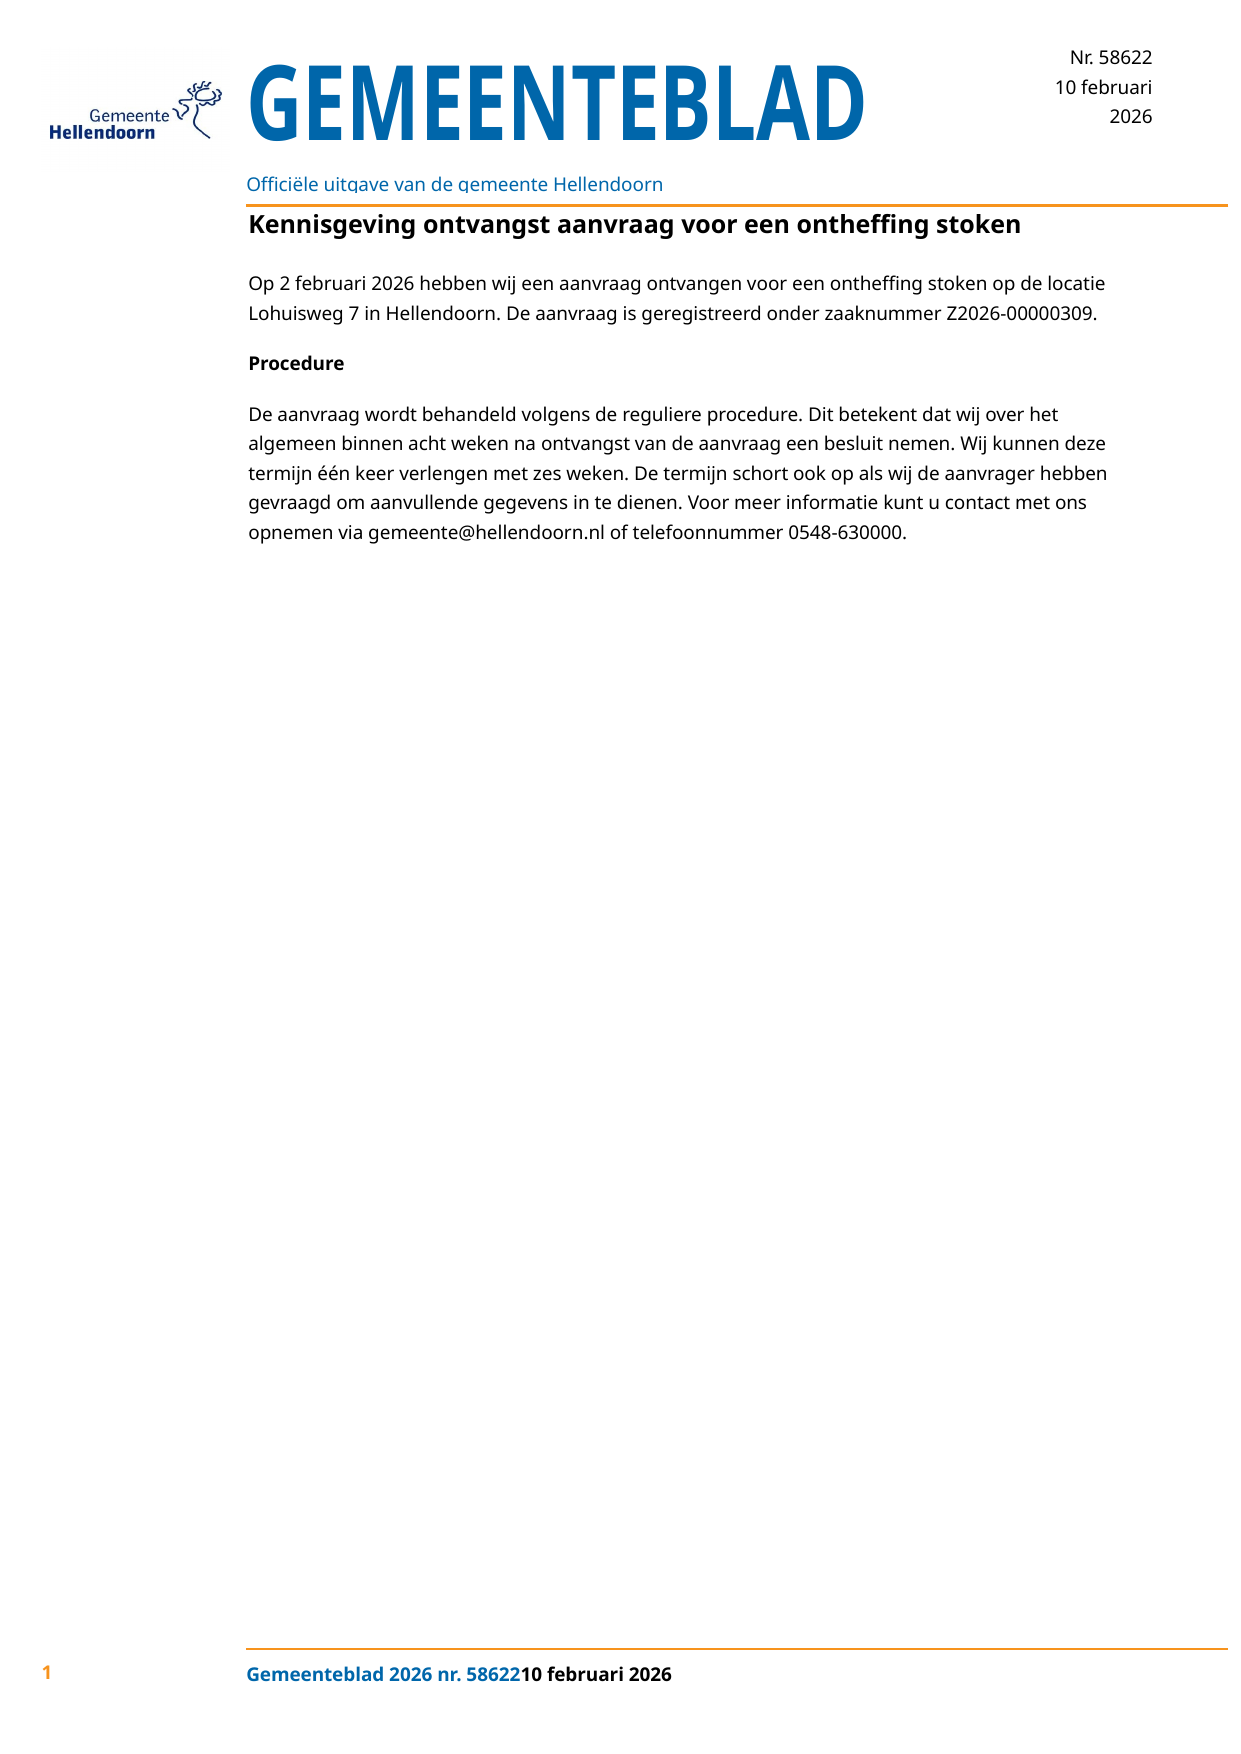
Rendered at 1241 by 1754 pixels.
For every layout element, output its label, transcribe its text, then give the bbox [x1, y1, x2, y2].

text Op 2 februari 2026 hebben wij een aanvraag ontvangen voor een ontheffing stoken op de locatie Lohuisweg 7 in Hellendoorn. De aanvraag is geregistreerd onder zaaknummer Z2026-00000309. [248, 270, 1152, 326]
text De aanvraag wordt behandeld volgens de reguliere procedure. Dit betekent dat wij over het algemeen binnen acht weken na ontvangst van de aanvraag een besluit nemen. Wij kunnen deze termijn één keer verlengen met zes weken. De termijn schort ook op als wij de aanvrager hebben gevraagd om aanvullende gegevens in te dienen. Voor meer informatie kunt u contact met ons opnemen via gemeente@hellendoorn.nl of telefoonnummer 0548-630000. [248, 401, 1152, 545]
text Procedure [248, 350, 1152, 376]
text Kennisgeving ontvangst aanvraag voor een ontheffing stoken [248, 207, 1152, 241]
picture [41, 47, 231, 172]
